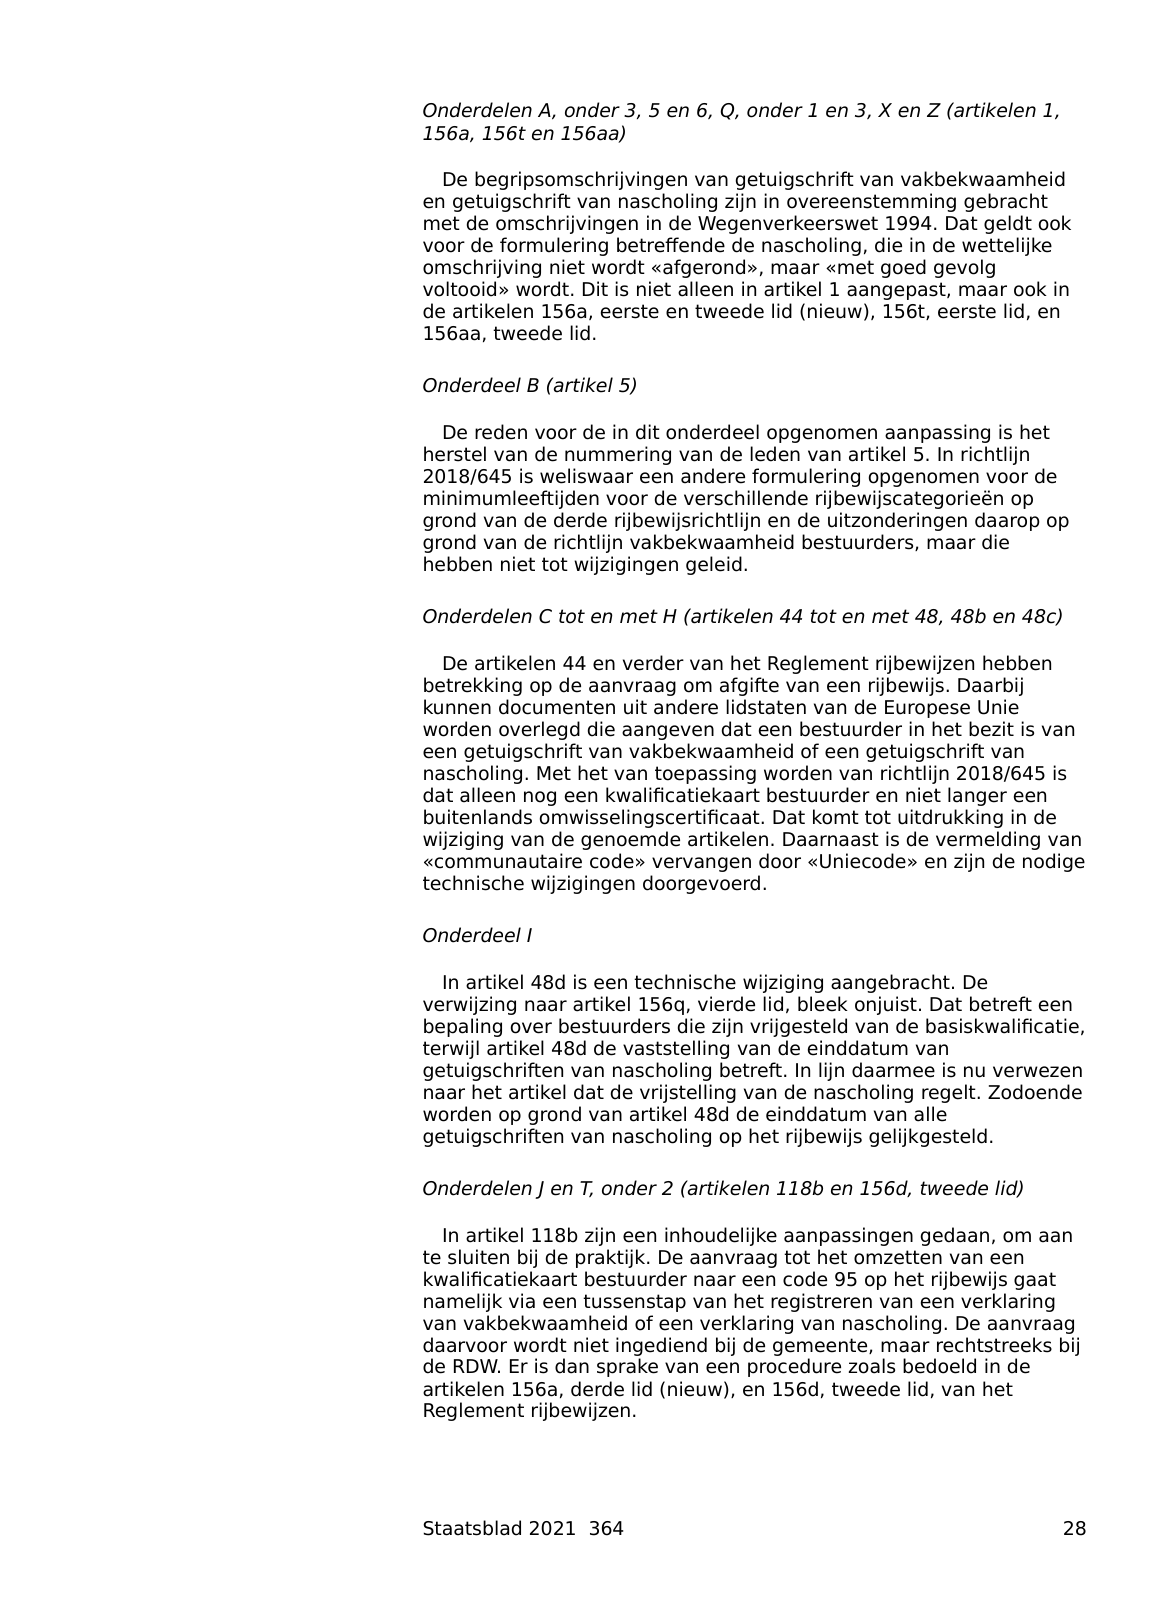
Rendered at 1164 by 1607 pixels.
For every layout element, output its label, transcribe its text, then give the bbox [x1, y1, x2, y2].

text In artikel 48d is een technische wijziging aangebracht. De verwijzing naar artikel 156q, vierde lid, bleek onjuist. Dat betreft een bepaling over bestuurders die zijn vrijgesteld van de basiskwalificatie, terwijl artikel 48d de vaststelling van de einddatum van getuigschriften van nascholing betreft. In lijn daarmee is nu verwezen naar het artikel dat de vrijstelling van de nascholing regelt. Zodoende worden op grond van artikel 48d de einddatum van alle getuigschriften van nascholing op het rijbewijs gelijkgesteld. [422, 972, 1087, 1148]
subtitle Onderdeel B (artikel 5) [422, 375, 1087, 397]
subtitle Onderdelen A, onder 3, 5 en 6, Q, onder 1 en 3, X en Z (artikelen 1, 156a, 156t en 156aa) [422, 100, 1087, 144]
text In artikel 118b zijn een inhoudelijke aanpassingen gedaan, om aan te sluiten bij de praktijk. De aanvraag tot het omzetten van een kwalificatiekaart bestuurder naar een code 95 op het rijbewijs gaat namelijk via een tussenstap van het registreren van een verklaring van vakbekwaamheid of een verklaring van nascholing. De aanvraag daarvoor wordt niet ingediend bij de gemeente, maar rechtstreeks bij de RDW. Er is dan sprake van een procedure zoals bedoeld in de artikelen 156a, derde lid (nieuw), en 156d, tweede lid, van het Reglement rijbewijzen. [422, 1224, 1087, 1422]
text De begripsomschrijvingen van getuigschrift van vakbekwaamheid en getuigschrift van nascholing zijn in overeenstemming gebracht met de omschrijvingen in de Wegenverkeerswet 1994. Dat geldt ook voor de formulering betreffende de nascholing, die in de wettelijke omschrijving niet wordt «afgerond», maar «met goed gevolg voltooid» wordt. Dit is niet alleen in artikel 1 aangepast, maar ook in de artikelen 156a, eerste en tweede lid (nieuw), 156t, eerste lid, en 156aa, tweede lid. [422, 169, 1087, 345]
subtitle Onderdeel I [422, 925, 1087, 947]
text De reden voor de in dit onderdeel opgenomen aanpassing is het herstel van de nummering van de leden van artikel 5. In richtlijn 2018/645 is weliswaar een andere formulering opgenomen voor de minimumleeftijden voor de verschillende rijbewijscategorieën op grond van de derde rijbewijsrichtlijn en de uitzonderingen daarop op grond van de richtlijn vakbekwaamheid bestuurders, maar die hebben niet tot wijzigingen geleid. [422, 422, 1087, 576]
text De artikelen 44 en verder van het Reglement rijbewijzen hebben betrekking op de aanvraag om afgifte van een rijbewijs. Daarbij kunnen documenten uit andere lidstaten van de Europese Unie worden overlegd die aangeven dat een bestuurder in het bezit is van een getuigschrift van vakbekwaamheid of een getuigschrift van nascholing. Met het van toepassing worden van richtlijn 2018/645 is dat alleen nog een kwalificatiekaart bestuurder en niet langer een buitenlands omwisselingscertificaat. Dat komt tot uitdrukking in de wijziging van de genoemde artikelen. Daarnaast is de vermelding van «communautaire code» vervangen door «Uniecode» en zijn de nodige technische wijzigingen doorgevoerd. [422, 653, 1087, 895]
subtitle Onderdelen J en T, onder 2 (artikelen 118b en 156d, tweede lid) [422, 1178, 1087, 1199]
subtitle Onderdelen C tot en met H (artikelen 44 tot en met 48, 48b en 48c) [422, 606, 1087, 628]
